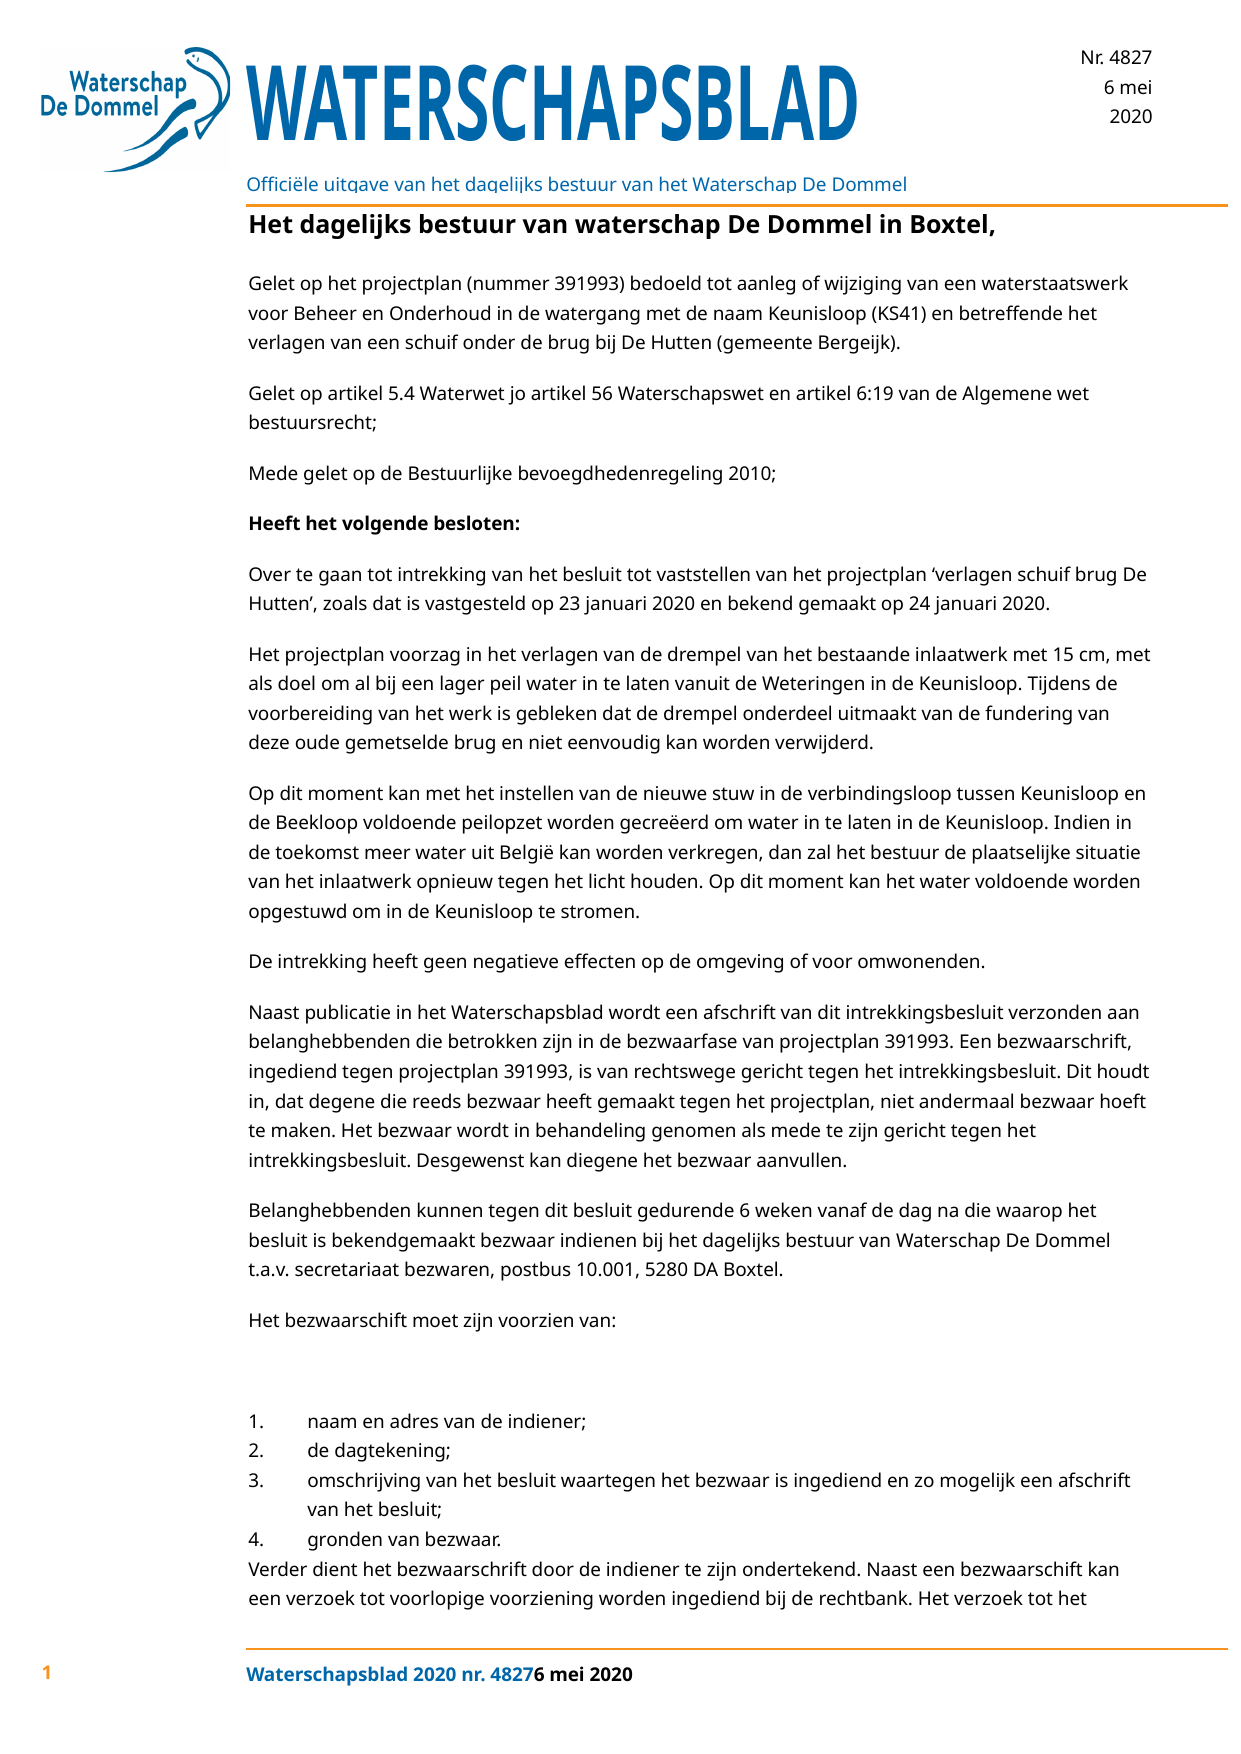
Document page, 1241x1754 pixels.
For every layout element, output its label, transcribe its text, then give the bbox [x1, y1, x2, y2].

picture [198, 118, 210, 131]
text Gelet op artikel 5.4 Waterwet jo artikel 56 Waterschapswet en artikel 6:19 van de Algemene wet bestuursrecht; [248, 380, 1152, 435]
list naam en adres van de indiener; [248, 1408, 1152, 1433]
picture [41, 47, 231, 172]
text De intrekking heeft geen negatieve effecten op de omgeving of voor omwonenden. [248, 949, 1152, 974]
text Gelet op het projectplan (nummer 391993) bedoeld tot aanleg of wijziging van een waterstaatswerk voor Beheer en Onderhoud in de watergang met de naam Keunisloop (KS41) en betreffende het verlagen van een schuif onder de brug bij De Hutten (gemeente Bergeijk). [248, 270, 1152, 355]
text Verder dient het bezwaarschrift door de indiener te zijn ondertekend. Naast een bezwaarschift kan een verzoek tot voorlopige voorziening worden ingediend bij de rechtbank. Het verzoek tot het [248, 1556, 1152, 1611]
text Heeft het volgende besloten: [248, 510, 1152, 536]
text Naast publicatie in het Waterschapsblad wordt een afschrift van dit intrekkingsbesluit verzonden aan belanghebbenden die betrokken zijn in de bezwaarfase van projectplan 391993. Een bezwaarschrift, ingediend tegen projectplan 391993, is van rechtswege gericht tegen het intrekkingsbesluit. Dit houdt in, dat degene die reeds bezwaar heeft gemaakt tegen het projectplan, niet andermaal bezwaar hoeft te maken. Het bezwaar wordt in behandeling genomen als mede te zijn gericht tegen het intrekkingsbesluit. Desgewenst kan diegene het bezwaar aanvullen. [248, 999, 1152, 1173]
text Op dit moment kan met het instellen van de nieuwe stuw in de verbindingsloop tussen Keunisloop en de Beekloop voldoende peilopzet worden gecreëerd om water in te laten in de Keunisloop. Indien in de toekomst meer water uit België kan worden verkregen, dan zal het bestuur de plaatselijke situatie van het inlaatwerk opnieuw tegen het licht houden. Op dit moment kan het water voldoende worden opgestuwd om in de Keunisloop te stromen. [248, 780, 1152, 924]
list gronden van bezwaar. [248, 1526, 1152, 1552]
picture [204, 47, 231, 76]
list de dagtekening; [248, 1437, 1152, 1463]
text Het bezwaarschift moet zijn voorzien van: [248, 1307, 1152, 1333]
text Het dagelijks bestuur van waterschap De Dommel in Boxtel, [248, 207, 1152, 241]
text Over te gaan tot intrekking van het besluit tot vaststellen van het projectplan ‘verlagen schuif brug De Hutten’, zoals dat is vastgesteld op 23 januari 2020 en bekend gemaakt op 24 januari 2020. [248, 561, 1152, 616]
picture [45, 99, 51, 111]
list omschrijving van het besluit waartegen het bezwaar is ingediend en zo mogelijk een afschrift van het besluit; [248, 1467, 1152, 1522]
text Belanghebbenden kunnen tegen dit besluit gedurende 6 weken vanaf de dag na die waarop het besluit is bekendgemaakt bezwaar indienen bij het dagelijks bestuur van Waterschap De Dommel t.a.v. secretariaat bezwaren, postbus 10.001, 5280 DA Boxtel. [248, 1197, 1152, 1282]
text Mede gelet op de Bestuurlijke bevoegdhedenregeling 2010; [248, 460, 1152, 486]
text Het projectplan voorzag in het verlagen van de drempel van het bestaande inlaatwerk met 15 cm, met als doel om al bij een lager peil water in te laten vanuit de Weteringen in de Keunisloop. Tijdens de voorbereiding van het werk is gebleken dat de drempel onderdeel uitmaakt van de fundering van deze oude gemetselde brug en niet eenvoudig kan worden verwijderd. [248, 641, 1152, 755]
